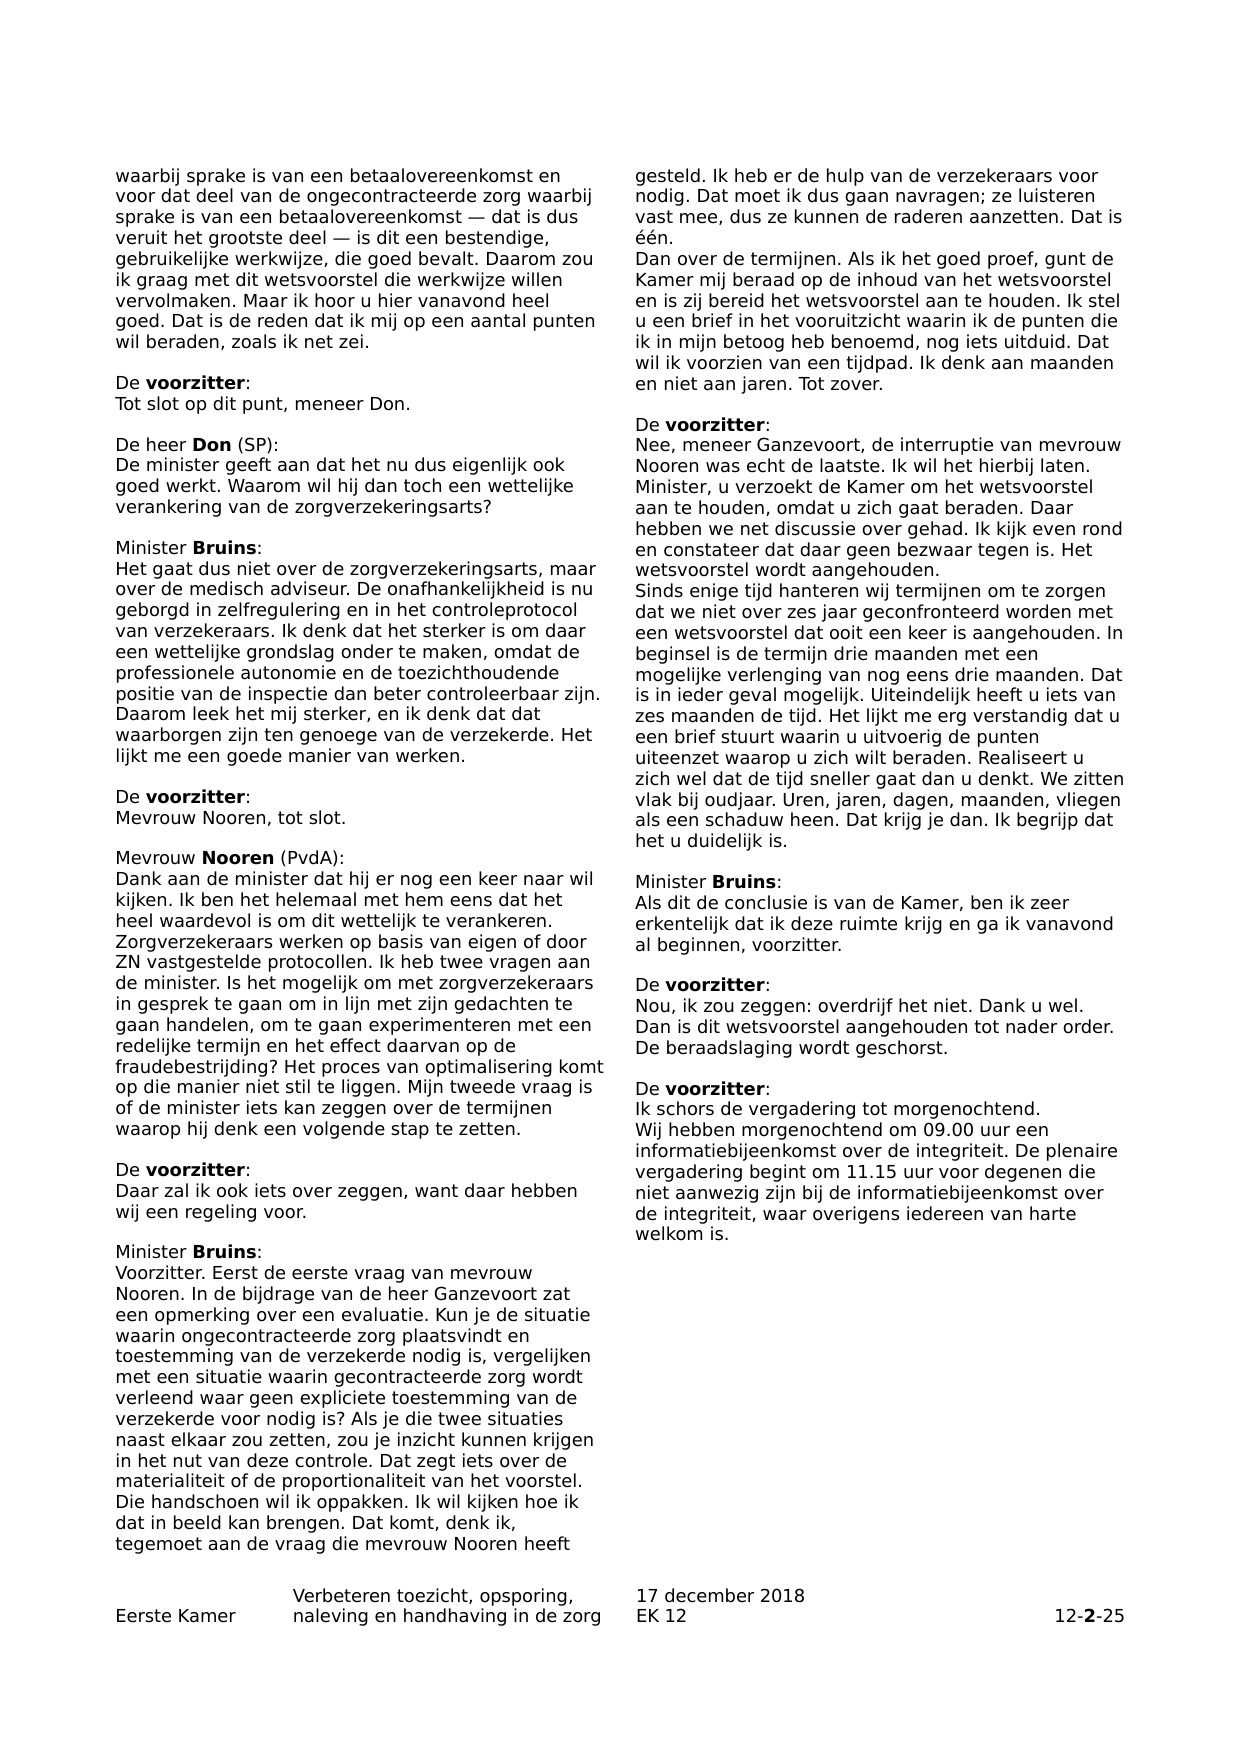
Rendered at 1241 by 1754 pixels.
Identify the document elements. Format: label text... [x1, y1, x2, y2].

text Wij hebben morgenochtend om 09.00 uur een informatiebijeenkomst over de integriteit. De plenaire vergadering begint om 11.15 uur voor degenen die niet aanwezig zijn bij de informatiebijeenkomst over de integriteit, waar overigens iedereen van harte welkom is. [635, 1120, 1125, 1245]
text waarbij sprake is van een betaalovereenkomst en voor dat deel van de ongecontracteerde zorg waarbij sprake is van een betaalovereenkomst — dat is dus veruit het grootste deel — is dit een bestendige, gebruikelijke werkwijze, die goed bevalt. Daarom zou ik graag met dit wetsvoorstel die werkwijze willen vervolmaken. Maar ik hoor u hier vanavond heel goed. Dat is de reden dat ik mij op een aantal punten wil beraden, zoals ik net zei. [115, 165, 605, 353]
text Mevrouw Nooren, tot slot. [115, 807, 605, 828]
text gesteld. Ik heb er de hulp van de verzekeraars voor nodig. Dat moet ik dus gaan navragen; ze luisteren vast mee, dus ze kunnen de raderen aanzetten. Dat is één. [635, 165, 1125, 249]
text Voorzitter. Eerst de eerste vraag van mevrouw Nooren. In de bijdrage van de heer Ganzevoort zat een opmerking over een evaluatie. Kun je de situatie waarin ongecontracteerde zorg plaatsvindt en toestemming van de verzekerde nodig is, vergelijken met een situatie waarin gecontracteerde zorg wordt verleend waar geen expliciete toestemming van de verzekerde voor nodig is? Als je die twee situaties naast elkaar zou zetten, zou je inzicht kunnen krijgen in het nut van deze controle. Dat zegt iets over de materialiteit of de proportionaliteit van het voorstel. Die handschoen wil ik oppakken. Ik wil kijken hoe ik dat in beeld kan brengen. Dat komt, denk ik, tegemoet aan de vraag die mevrouw Nooren heeft [115, 1263, 605, 1554]
text De voorzitter: [115, 1160, 605, 1181]
text Het gaat dus niet over de zorgverzekeringsarts, maar over de medisch adviseur. De onafhankelijkheid is nu geborgd in zelfregulering en in het controleprotocol van verzekeraars. Ik denk dat het sterker is om daar een wettelijke grondslag onder te maken, omdat de professionele autonomie en de toezichthoudende positie van de inspectie dan beter controleerbaar zijn. Daarom leek het mij sterker, en ik denk dat dat waarborgen zijn ten genoege van de verzekerde. Het lijkt me een goede manier van werken. [115, 558, 605, 767]
text De heer Don (SP): [115, 434, 605, 455]
text Dank aan de minister dat hij er nog een keer naar wil kijken. Ik ben het helemaal met hem eens dat het heel waardevol is om dit wettelijk te verankeren. Zorgverzekeraars werken op basis van eigen of door ZN vastgestelde protocollen. Ik heb twee vragen aan de minister. Is het mogelijk om met zorgverzekeraars in gesprek te gaan om in lijn met zijn gedachten te gaan handelen, om te gaan experimenteren met een redelijke termijn en het effect daarvan op de fraudebestrijding? Het proces van optimalisering komt op die manier niet stil te liggen. Mijn tweede vraag is of de minister iets kan zeggen over de termijnen waarop hij denk een volgende stap te zetten. [115, 869, 605, 1140]
text Minister Bruins: [635, 872, 1125, 893]
text Nee, meneer Ganzevoort, de interruptie van mevrouw Nooren was echt de laatste. Ik wil het hierbij laten. [635, 435, 1125, 477]
text Sinds enige tijd hanteren wij termijnen om te zorgen dat we niet over zes jaar geconfronteerd worden met een wetsvoorstel dat ooit een keer is aangehouden. In beginsel is de termijn drie maanden met een mogelijke verlenging van nog eens drie maanden. Dat is in ieder geval mogelijk. Uiteindelijk heeft u iets van zes maanden de tijd. Het lijkt me erg verstandig dat u een brief stuurt waarin u uitvoerig de punten uiteenzet waarop u zich wilt beraden. Realiseert u zich wel dat de tijd sneller gaat dan u denkt. We zitten vlak bij oudjaar. Uren, jaren, dagen, maanden, vliegen als een schaduw heen. Dat krijg je dan. Ik begrijp dat het u duidelijk is. [635, 581, 1125, 852]
text De voorzitter: [115, 373, 605, 393]
text Ik schors de vergadering tot morgenochtend. [635, 1099, 1125, 1120]
text Nou, ik zou zeggen: overdrijf het niet. Dank u wel. Dan is dit wetsvoorstel aangehouden tot nader order. [635, 996, 1125, 1037]
text Minister, u verzoekt de Kamer om het wetsvoorstel aan te houden, omdat u zich gaat beraden. Daar hebben we net discussie over gehad. Ik kijk even rond en constateer dat daar geen bezwaar tegen is. Het wetsvoorstel wordt aangehouden. [635, 477, 1125, 581]
text De minister geeft aan dat het nu dus eigenlijk ook goed werkt. Waarom wil hij dan toch een wettelijke verankering van de zorgverzekeringsarts? [115, 455, 605, 518]
text Als dit de conclusie is van de Kamer, ben ik zeer erkentelijk dat ik deze ruimte krijg en ga ik vanavond al beginnen, voorzitter. [635, 893, 1125, 955]
text Dan over de termijnen. Als ik het goed proef, gunt de Kamer mij beraad op de inhoud van het wetsvoorstel en is zij bereid het wetsvoorstel aan te houden. Ik stel u een brief in het vooruitzicht waarin ik de punten die ik in mijn betoog heb benoemd, nog iets uitduid. Dat wil ik voorzien van een tijdpad. Ik denk aan maanden en niet aan jaren. Tot zover. [635, 249, 1125, 394]
text Mevrouw Nooren (PvdA): [115, 848, 605, 869]
text Daar zal ik ook iets over zeggen, want daar hebben wij een regeling voor. [115, 1181, 605, 1222]
text De voorzitter: [635, 975, 1125, 996]
text Minister Bruins: [115, 1242, 605, 1263]
text De voorzitter: [635, 414, 1125, 435]
text De voorzitter: [635, 1078, 1125, 1099]
text Minister Bruins: [115, 538, 605, 558]
text Tot slot op dit punt, meneer Don. [115, 393, 605, 414]
text De voorzitter: [115, 787, 605, 807]
text De beraadslaging wordt geschorst. [635, 1037, 1125, 1058]
